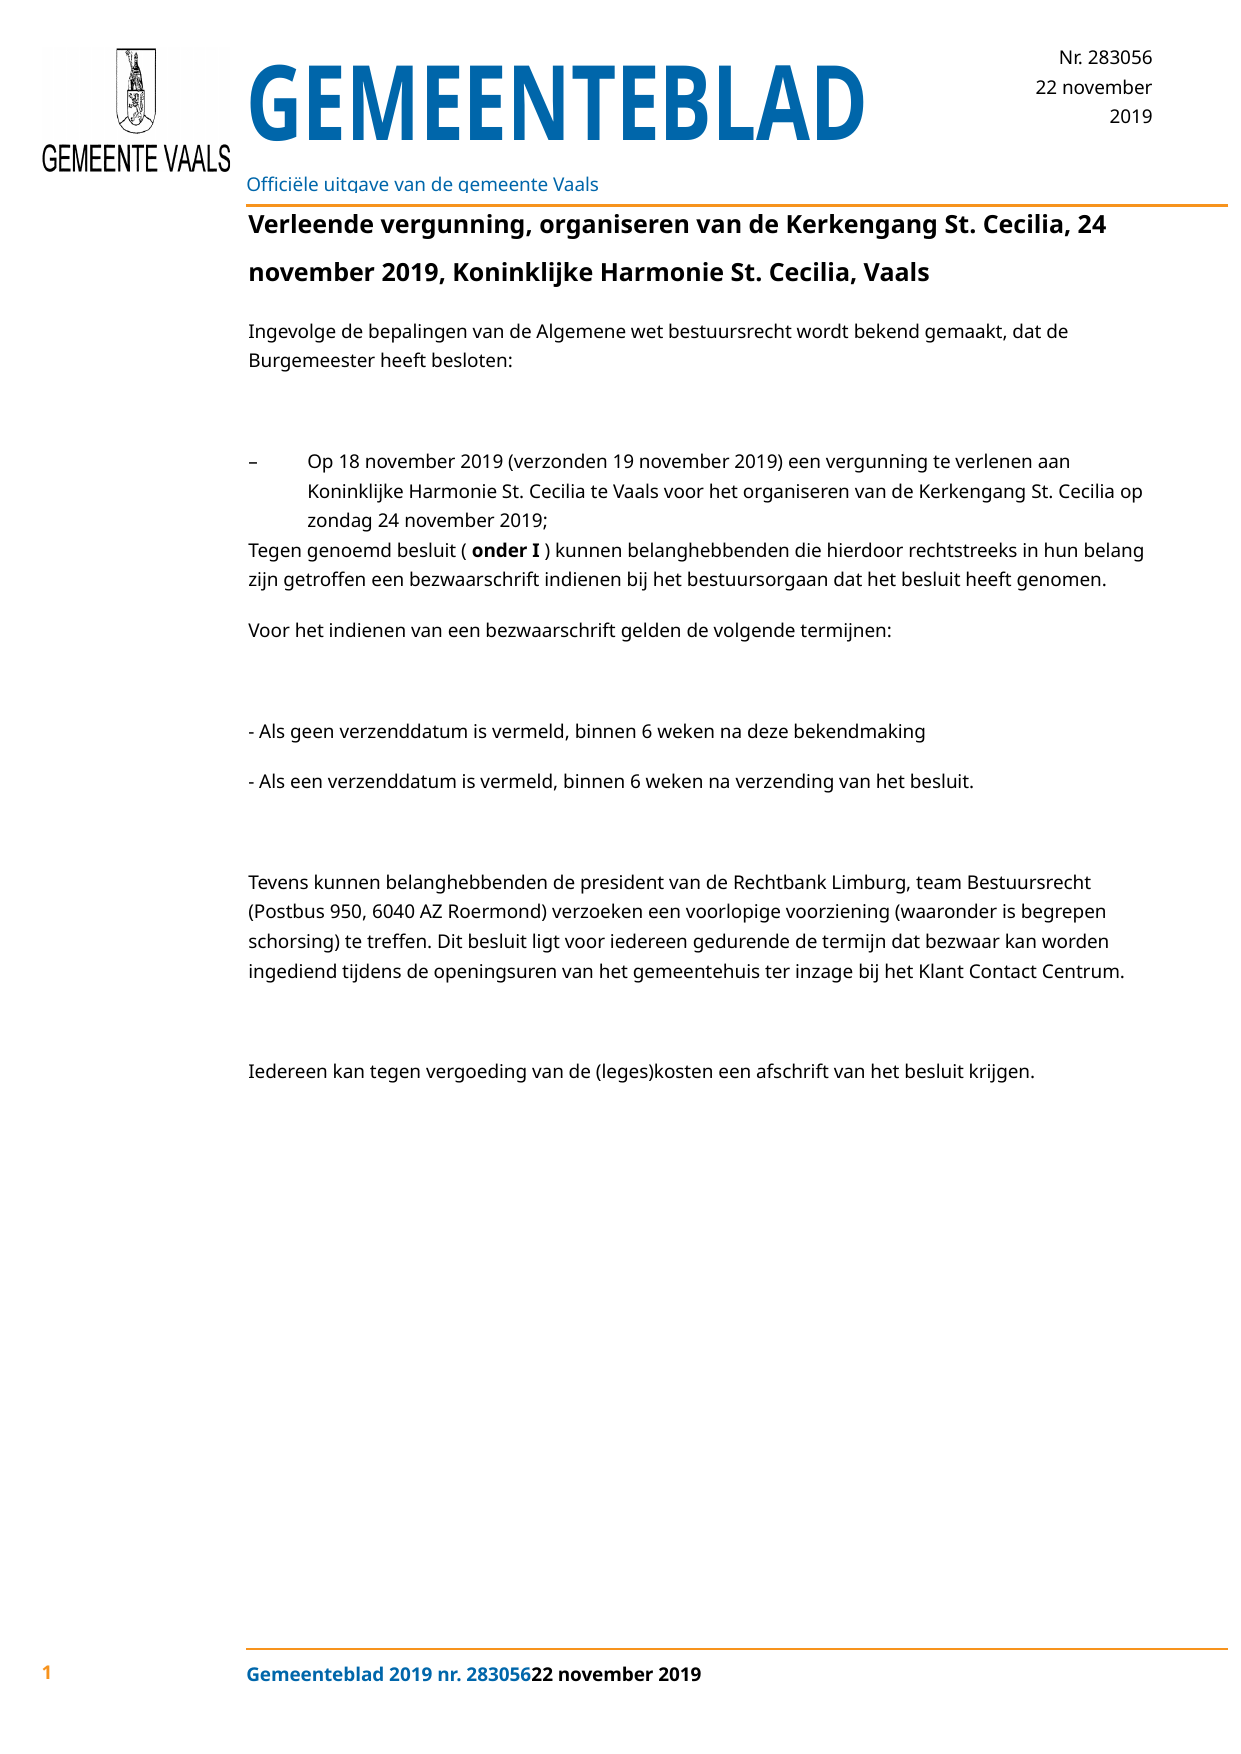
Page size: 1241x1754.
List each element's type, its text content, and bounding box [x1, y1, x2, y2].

picture [41, 47, 231, 172]
text Tevens kunnen belanghebbenden de president van de Rechtbank Limburg, team Bestuursrecht (Postbus 950, 6040 AZ Roermond) verzoeken een voorlopige voorziening (waaronder is begrepen schorsing) te treffen. Dit besluit ligt voor iedereen gedurende de termijn dat bezwaar kan worden ingediend tijdens de openingsuren van het gemeentehuis ter inzage bij het Klant Contact Centrum. [248, 869, 1152, 984]
text - Als geen verzenddatum is vermeld, binnen 6 weken na deze bekendmaking [248, 718, 1152, 744]
text Iedereen kan tegen vergoeding van de (leges)kosten een afschrift van het besluit krijgen. [248, 1059, 1152, 1084]
text Ingevolge de bepalingen van de Algemene wet bestuursrecht wordt bekend gemaakt, dat de Burgemeester heeft besloten: [248, 318, 1152, 373]
text Tegen genoemd besluit ( onder I ) kunnen belanghebbenden die hierdoor rechtstreeks in hun belang zijn getroffen een bezwaarschrift indienen bij het bestuursorgaan dat het besluit heeft genomen. [248, 537, 1152, 592]
text Verleende vergunning, organiseren van de Kerkengang St. Cecilia, 24 november 2019, Koninklijke Harmonie St. Cecilia, Vaals [248, 207, 1152, 288]
text - Als een verzenddatum is vermeld, binnen 6 weken na verzending van het besluit. [248, 768, 1152, 794]
list Op 18 november 2019 (verzonden 19 november 2019) een vergunning te verlenen aan Koninklijke Harmonie St. Cecilia te Vaals voor het organiseren van de Kerkengang St. Cecilia op zondag 24 november 2019; [248, 448, 1152, 533]
text Voor het indienen van een bezwaarschrift gelden de volgende termijnen: [248, 617, 1152, 643]
